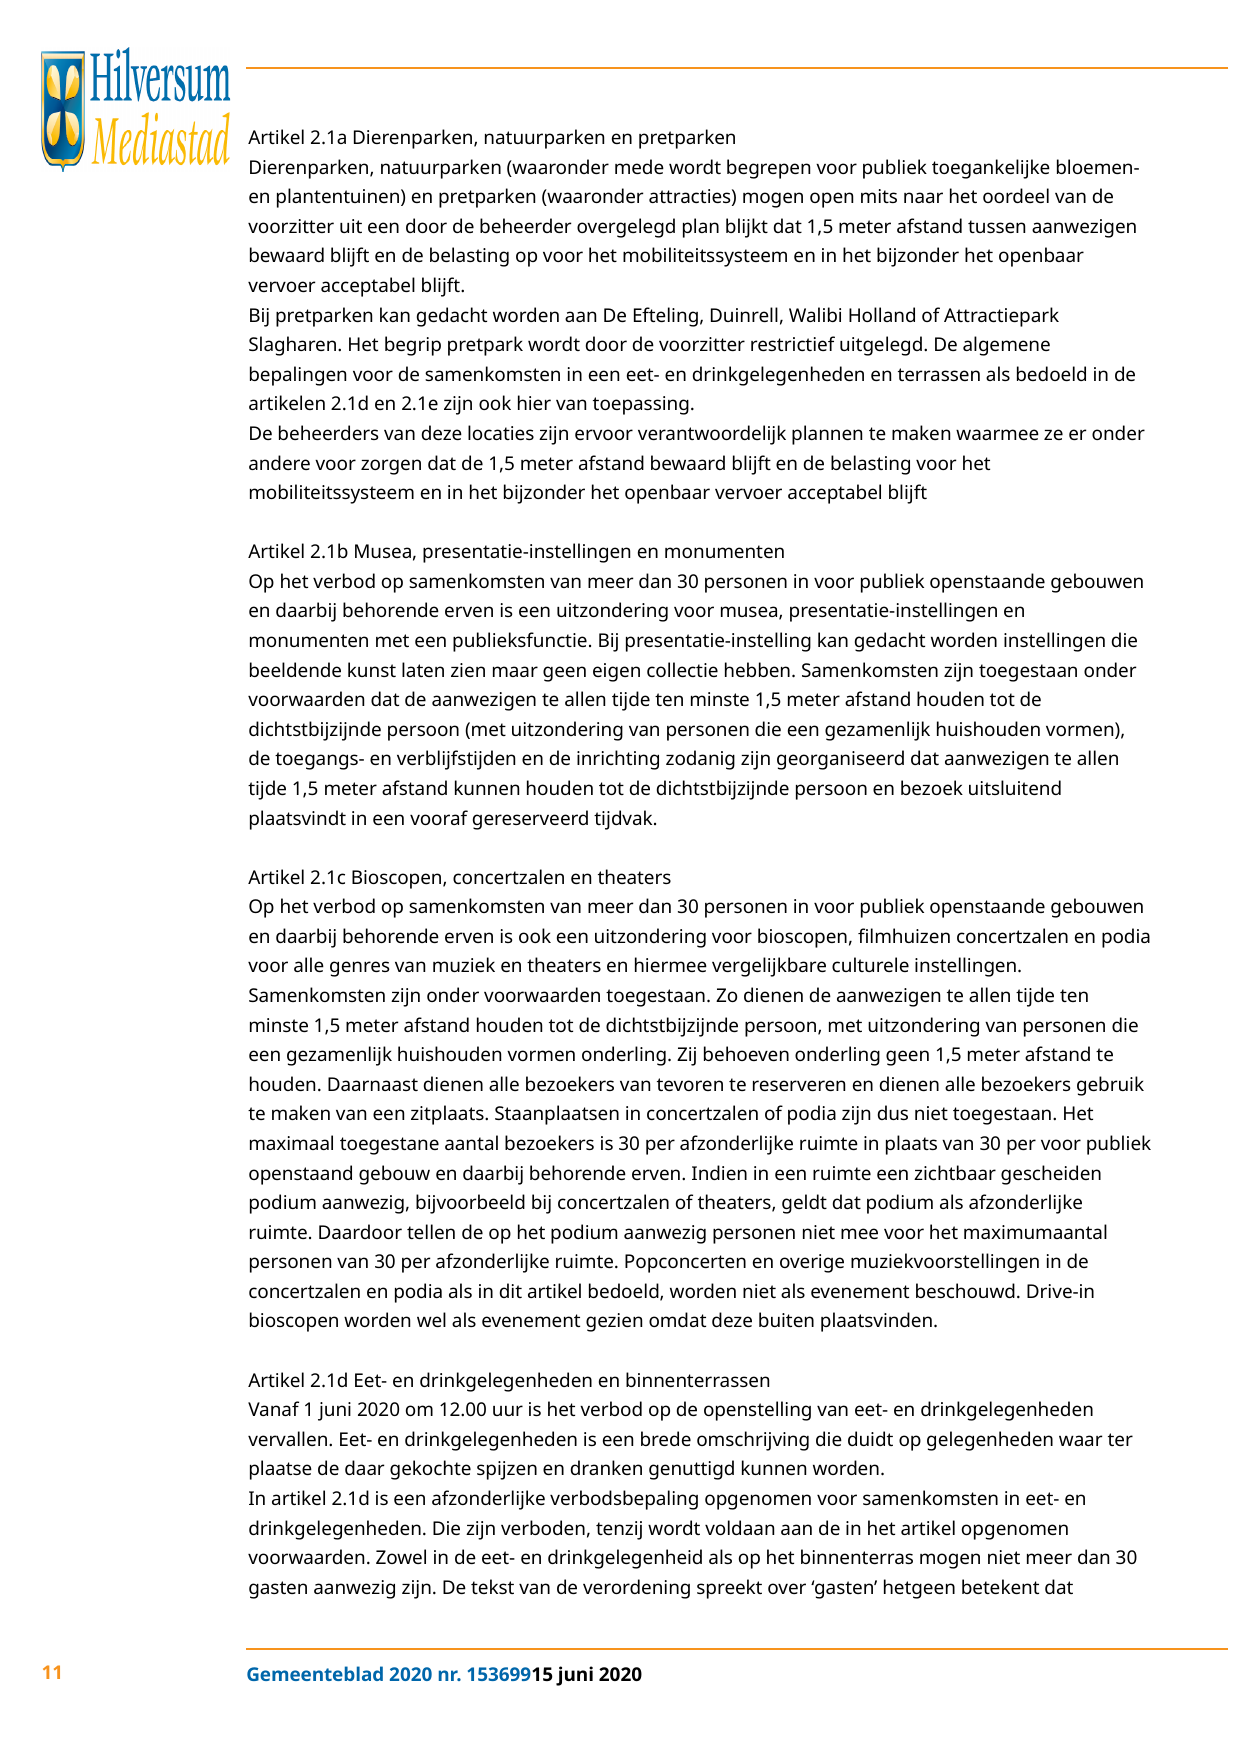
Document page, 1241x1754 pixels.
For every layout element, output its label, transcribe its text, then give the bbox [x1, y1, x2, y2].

text Artikel 2.1b Musea, presentatie-instellingen en monumenten [248, 538, 1152, 564]
text Bij pretparken kan gedacht worden aan De Efteling, Duinrell, Walibi Holland of Attractiepark Slagharen. Het begrip pretpark wordt door de voorzitter restrictief uitgelegd. De algemene bepalingen voor de samenkomsten in een eet- en drinkgelegenheden en terrassen als bedoeld in de artikelen 2.1d en 2.1e zijn ook hier van toepassing. [248, 302, 1152, 416]
text Artikel 2.1a Dierenparken, natuurparken en pretparken [248, 124, 1152, 150]
text Dierenparken, natuurparken (waaronder mede wordt begrepen voor publiek toegankelijke bloemen- en plantentuinen) en pretparken (waaronder attracties) mogen open mits naar het oordeel van de voorzitter uit een door de beheerder overgelegd plan blijkt dat 1,5 meter afstand tussen aanwezigen bewaard blijft en de belasting op voor het mobiliteitssysteem en in het bijzonder het openbaar vervoer acceptabel blijft. [248, 154, 1152, 298]
text Artikel 2.1c Bioscopen, concertzalen en theaters [248, 864, 1152, 890]
text De beheerders van deze locaties zijn ervoor verantwoordelijk plannen te maken waarmee ze er onder andere voor zorgen dat de 1,5 meter afstand bewaard blijft en de belasting voor het mobiliteitssysteem en in het bijzonder het openbaar vervoer acceptabel blijft [248, 420, 1152, 505]
text Vanaf 1 juni 2020 om 12.00 uur is het verbod op de openstelling van eet- en drinkgelegenheden vervallen. Eet- en drinkgelegenheden is een brede omschrijving die duidt op gelegenheden waar ter plaatse de daar gekochte spijzen en dranken genuttigd kunnen worden. [248, 1396, 1152, 1481]
picture [41, 47, 231, 172]
text Op het verbod op samenkomsten van meer dan 30 personen in voor publiek openstaande gebouwen en daarbij behorende erven is ook een uitzondering voor bioscopen, filmhuizen concertzalen en podia voor alle genres van muziek en theaters en hiermee vergelijkbare culturele instellingen. Samenkomsten zijn onder voorwaarden toegestaan. Zo dienen de aanwezigen te allen tijde ten minste 1,5 meter afstand houden tot de dichtstbijzijnde persoon, met uitzondering van personen die een gezamenlijk huishouden vormen onderling. Zij behoeven onderling geen 1,5 meter afstand te houden. Daarnaast dienen alle bezoekers van tevoren te reserveren en dienen alle bezoekers gebruik te maken van een zitplaats. Staanplaatsen in concertzalen of podia zijn dus niet toegestaan. Het maximaal toegestane aantal bezoekers is 30 per afzonderlijke ruimte in plaats van 30 per voor publiek openstaand gebouw en daarbij behorende erven. Indien in een ruimte een zichtbaar gescheiden podium aanwezig, bijvoorbeeld bij concertzalen of theaters, geldt dat podium als afzonderlijke ruimte. Daardoor tellen de op het podium aanwezig personen niet mee voor het maximumaantal personen van 30 per afzonderlijke ruimte. Popconcerten en overige muziekvoorstellingen in de concertzalen en podia als in dit artikel bedoeld, worden niet als evenement beschouwd. Drive-in bioscopen worden wel als evenement gezien omdat deze buiten plaatsvinden. [248, 893, 1152, 1333]
text In artikel 2.1d is een afzonderlijke verbodsbepaling opgenomen voor samenkomsten in eet- en drinkgelegenheden. Die zijn verboden, tenzij wordt voldaan aan de in het artikel opgenomen voorwaarden. Zowel in de eet- en drinkgelegenheid als op het binnenterras mogen niet meer dan 30 gasten aanwezig zijn. De tekst van de verordening spreekt over ‘gasten’ hetgeen betekent dat [248, 1485, 1152, 1600]
text Artikel 2.1d Eet- en drinkgelegenheden en binnenterrassen [248, 1367, 1152, 1393]
text Op het verbod op samenkomsten van meer dan 30 personen in voor publiek openstaande gebouwen en daarbij behorende erven is een uitzondering voor musea, presentatie-instellingen en monumenten met een publieksfunctie. Bij presentatie-instelling kan gedacht worden instellingen die beeldende kunst laten zien maar geen eigen collectie hebben. Samenkomsten zijn toegestaan onder voorwaarden dat de aanwezigen te allen tijde ten minste 1,5 meter afstand houden tot de dichtstbijzijnde persoon (met uitzondering van personen die een gezamenlijk huishouden vormen), de toegangs- en verblijfstijden en de inrichting zodanig zijn georganiseerd dat aanwezigen te allen tijde 1,5 meter afstand kunnen houden tot de dichtstbijzijnde persoon en bezoek uitsluitend plaatsvindt in een vooraf gereserveerd tijdvak. [248, 568, 1152, 831]
